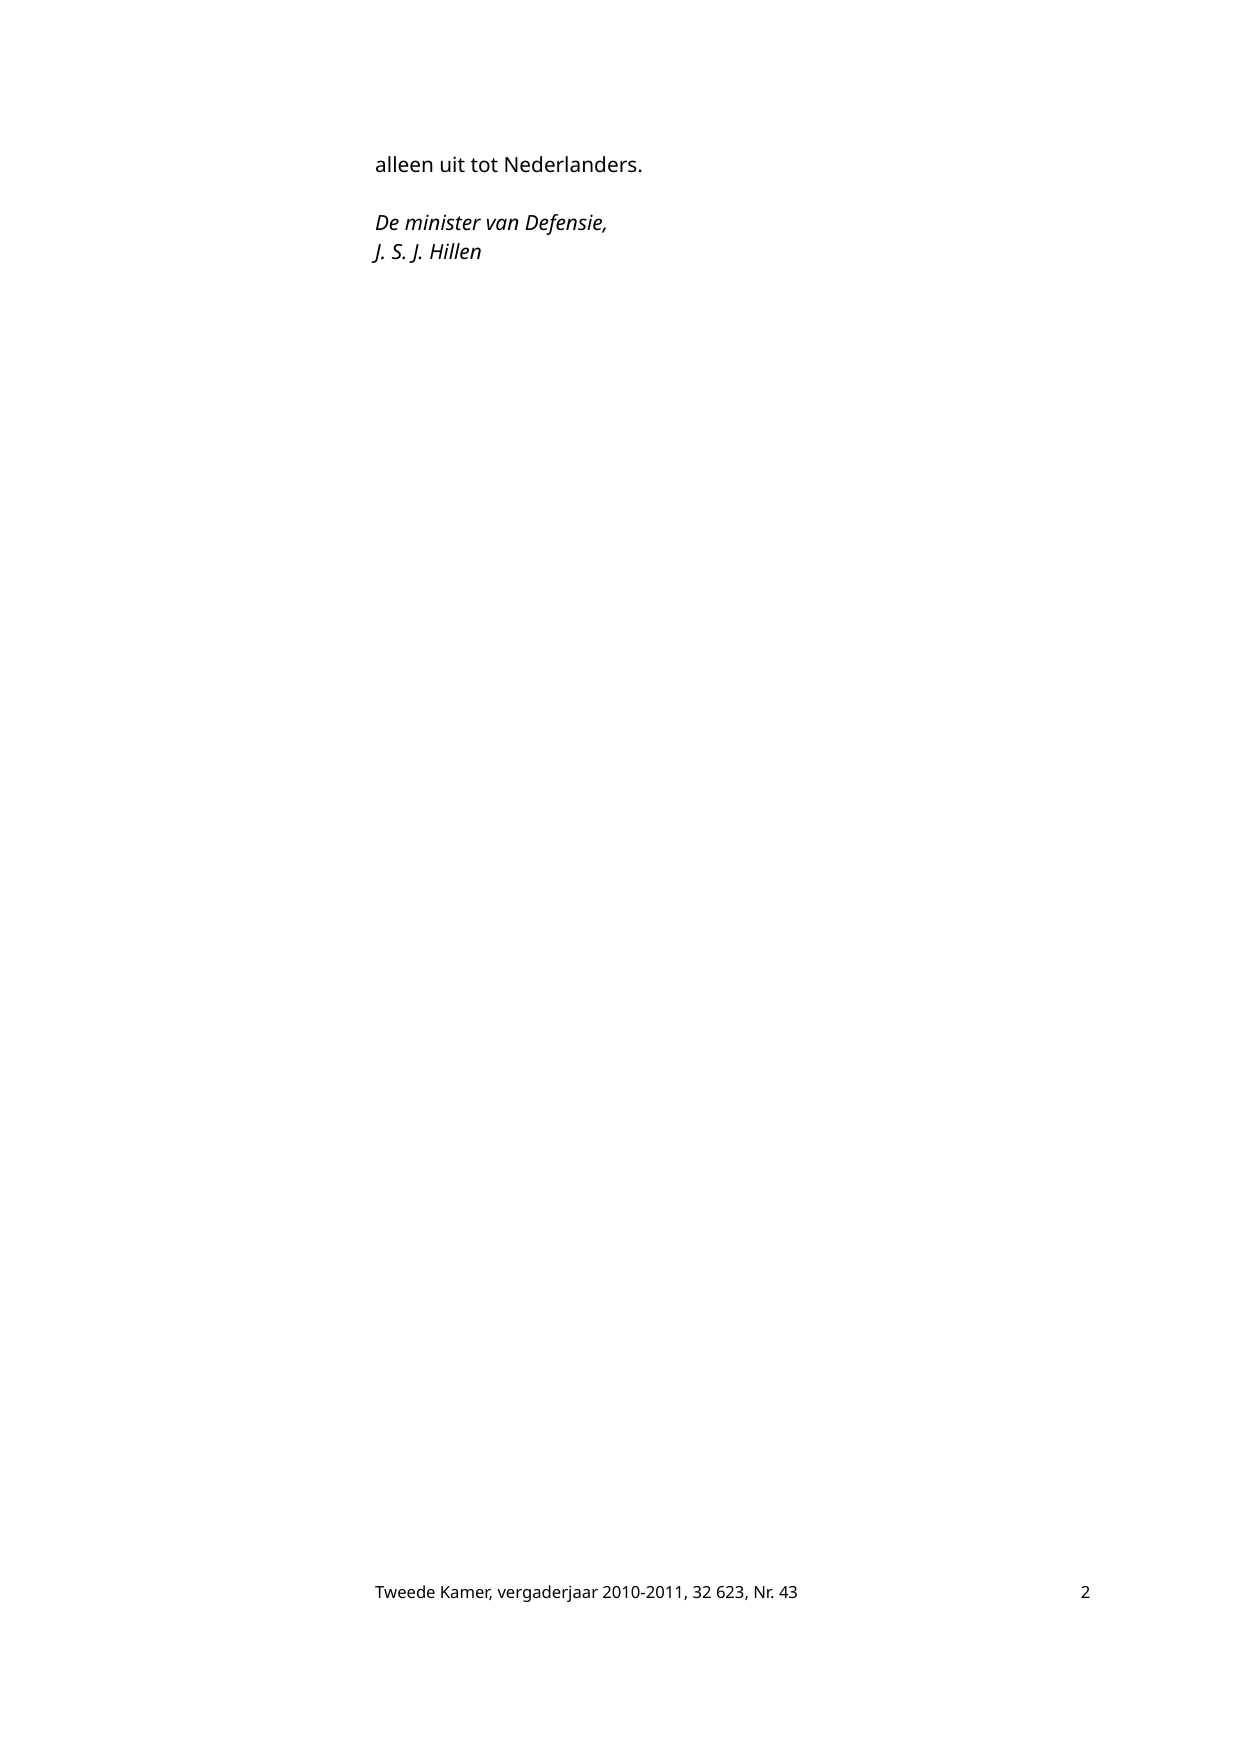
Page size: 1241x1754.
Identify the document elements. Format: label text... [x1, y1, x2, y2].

text De minister van Defensie, [375, 208, 1090, 237]
text J. S. J. Hillen [375, 237, 1090, 265]
text alleen uit tot Nederlanders. [375, 150, 1090, 178]
